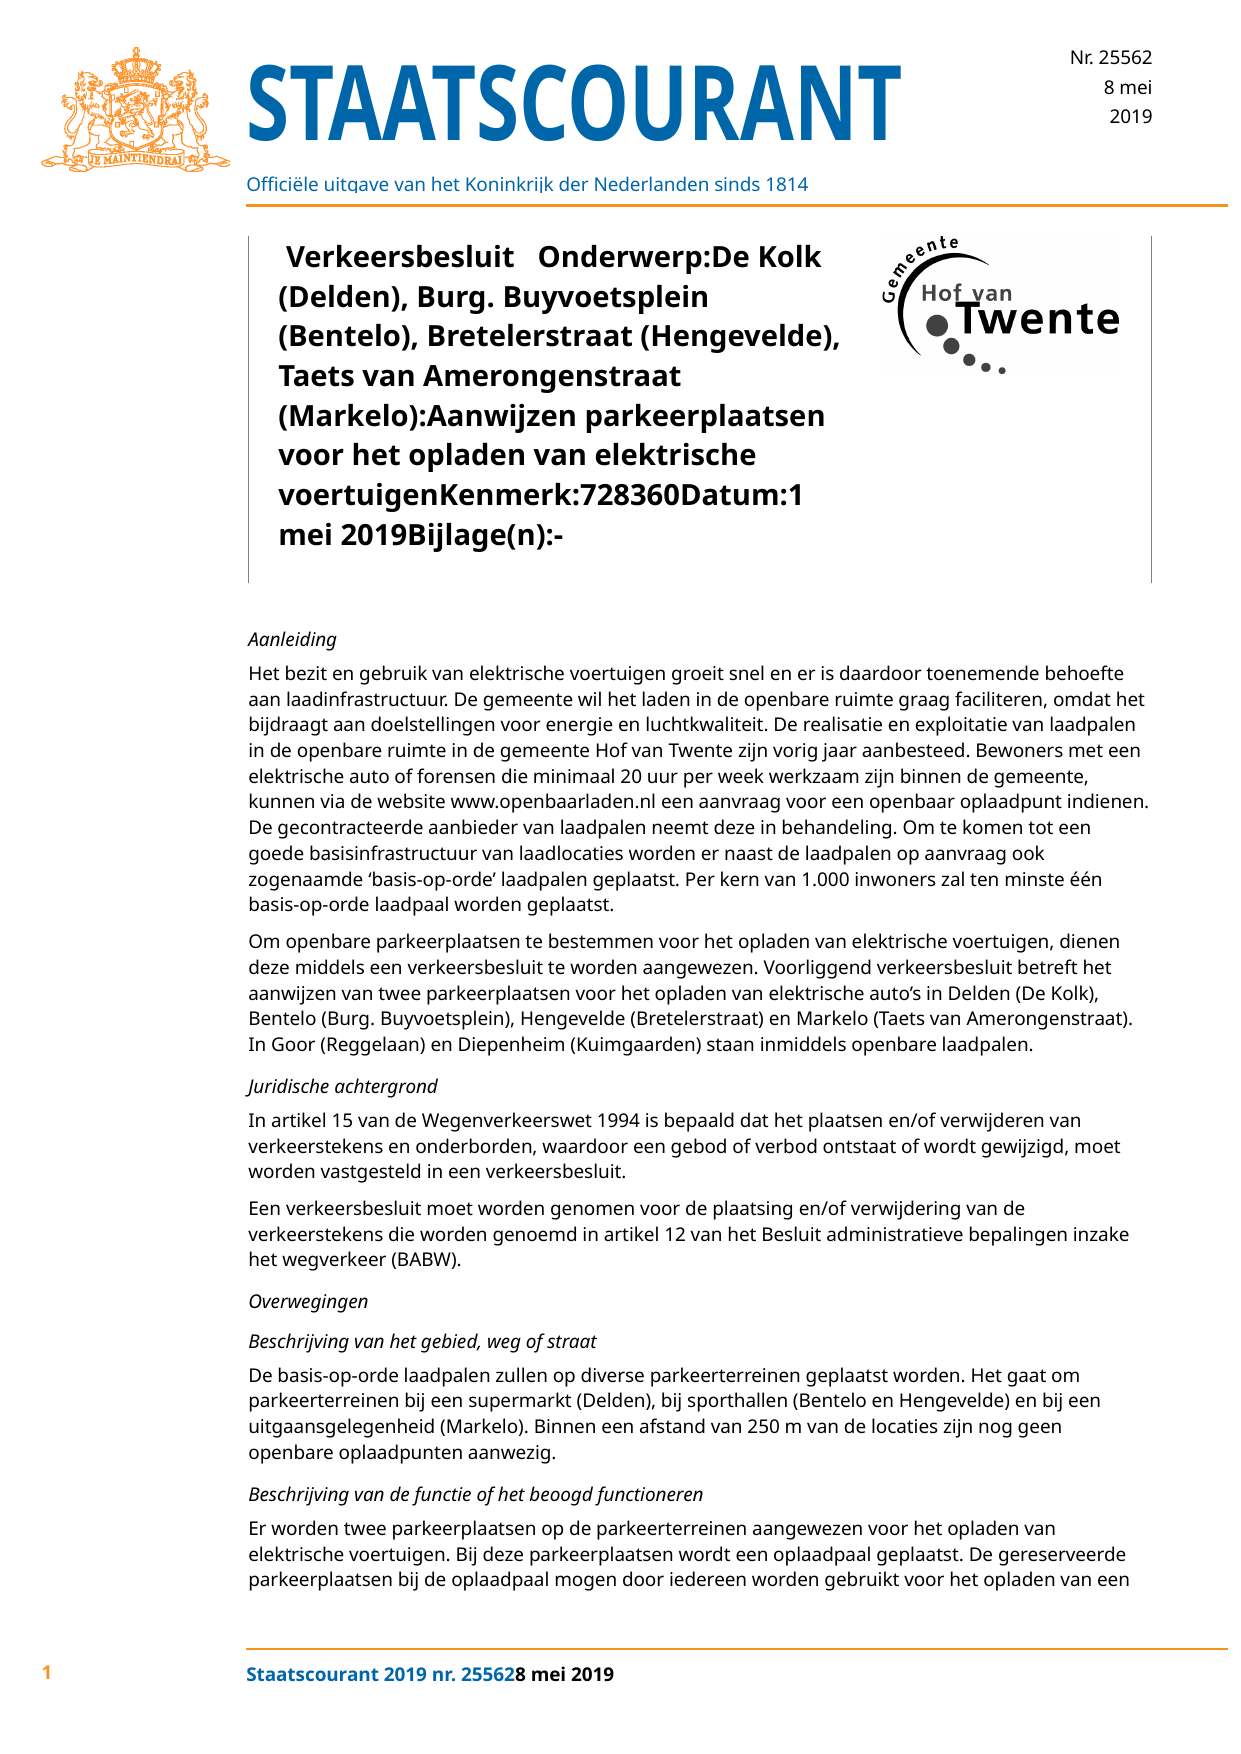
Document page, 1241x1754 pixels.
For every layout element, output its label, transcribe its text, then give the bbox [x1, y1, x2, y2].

text Beschrijving van de functie of het beoogd functioneren [248, 1481, 1152, 1507]
text Het bezit en gebruik van elektrische voertuigen groeit snel en er is daardoor toenemende behoefte aan laadinfrastructuur. De gemeente wil het laden in de openbare ruimte graag faciliteren, omdat het bijdraagt aan doelstellingen voor energie en luchtkwaliteit. De realisatie en exploitatie van laadpalen in de openbare ruimte in de gemeente Hof van Twente zijn vorig jaar aanbesteed. Bewoners met een elektrische auto of forensen die minimaal 20 uur per week werkzaam zijn binnen de gemeente, kunnen via de website www.openbaarladen.nl een aanvraag voor een openbaar oplaadpunt indienen. De gecontracteerde aanbieder van laadpalen neemt deze in behandeling. Om te komen tot een goede basisinfrastructuur van laadlocaties worden er naast de laadpalen op aanvraag ook zogenaamde ‘basis-op-orde’ laadpalen geplaatst. Per kern van 1.000 inwoners zal ten minste één basis-op-orde laadpaal worden geplaatst. [248, 660, 1152, 917]
text Overwegingen [248, 1288, 1152, 1314]
text Om openbare parkeerplaatsen te bestemmen voor het opladen van elektrische voertuigen, dienen deze middels een verkeersbesluit te worden aangewezen. Voorliggend verkeersbesluit betreft het aanwijzen van twee parkeerplaatsen voor het opladen van elektrische auto’s in Delden (De Kolk), Bentelo (Burg. Buyvoetsplein), Hengevelde (Bretelerstraat) en Markelo (Taets van Amerongenstraat). In Goor (Reggelaan) en Diepenheim (Kuimgaarden) staan inmiddels openbare laadpalen. [248, 928, 1152, 1057]
table_header Verkeersbesluit Onderwerp:De Kolk (Delden), Burg. Buyvoetsplein (Bentelo), Bretelerstraat (Hengevelde), Taets van Amerongenstraat (Markelo):Aanwijzen parkeerplaatsen voor het opladen van elektrische voertuigenKenmerk:728360Datum:1 mei 2019Bijlage(n):- [249, 236, 850, 583]
picture [41, 47, 231, 172]
text Beschrijving van het gebied, weg of straat [248, 1328, 1152, 1353]
text Een verkeersbesluit moet worden genomen voor de plaatsing en/of verwijdering van de verkeerstekens die worden genoemd in artikel 12 van het Besluit administratieve bepalingen inzake het wegverkeer (BABW). [248, 1195, 1152, 1272]
table_header [850, 236, 1151, 583]
picture [882, 236, 1119, 374]
text Juridische achtergrond [248, 1073, 1152, 1099]
text In artikel 15 van de Wegenverkeerswet 1994 is bepaald dat het plaatsen en/of verwijderen van verkeerstekens en onderborden, waardoor een gebod of verbod ontstaat of wordt gewijzigd, moet worden vastgesteld in een verkeersbesluit. [248, 1107, 1152, 1184]
text De basis-op-orde laadpalen zullen op diverse parkeerterreinen geplaatst worden. Het gaat om parkeerterreinen bij een supermarkt (Delden), bij sporthallen (Bentelo en Hengevelde) en bij een uitgaansgelegenheid (Markelo). Binnen een afstand van 250 m van de locaties zijn nog geen openbare oplaadpunten aanwezig. [248, 1362, 1152, 1465]
text Er worden twee parkeerplaatsen op de parkeerterreinen aangewezen voor het opladen van elektrische voertuigen. Bij deze parkeerplaatsen wordt een oplaadpaal geplaatst. De gereserveerde parkeerplaatsen bij de oplaadpaal mogen door iedereen worden gebruikt voor het opladen van een [248, 1515, 1152, 1592]
text Aanleiding [248, 626, 1152, 652]
